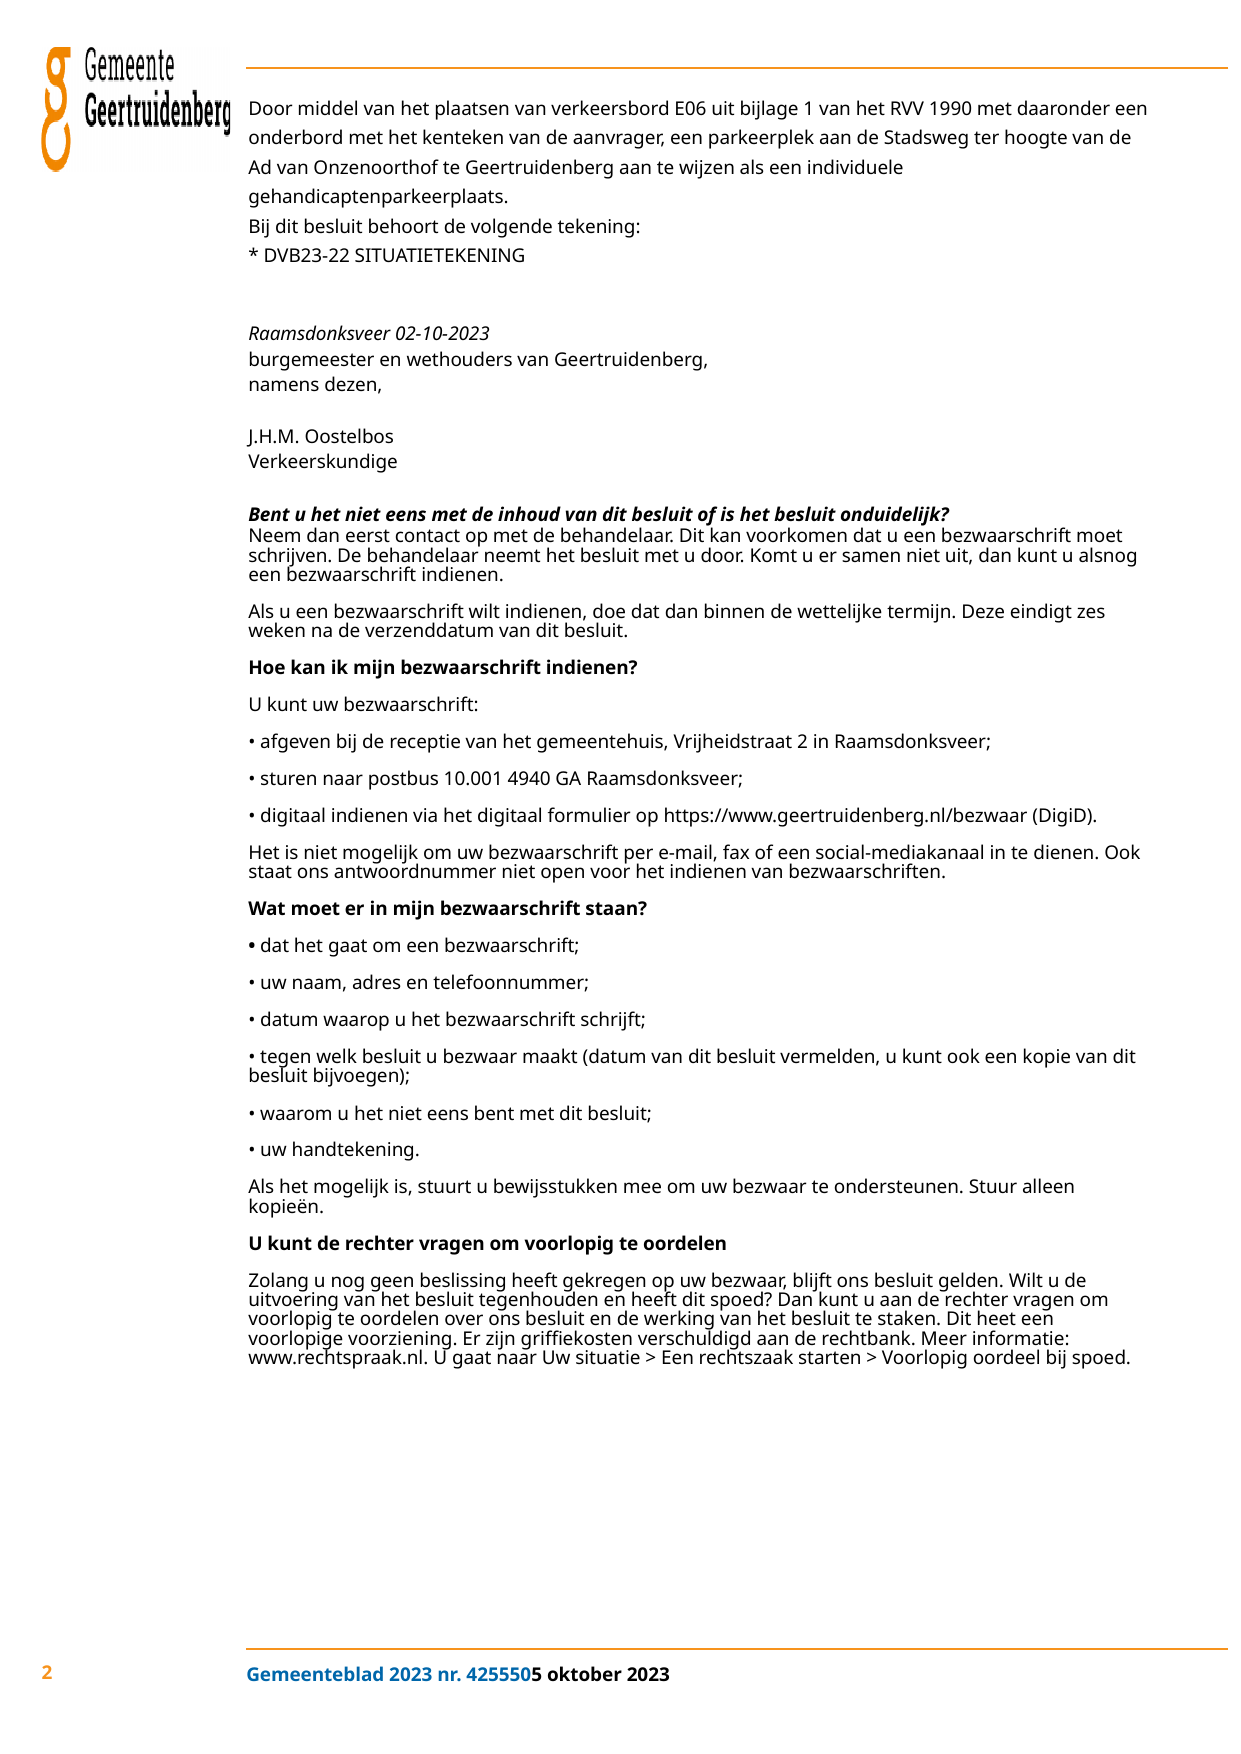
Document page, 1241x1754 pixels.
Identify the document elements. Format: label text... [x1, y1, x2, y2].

text Wat moet er in mijn bezwaarschrift staan? [248, 900, 1152, 919]
text Het is niet mogelijk om uw bezwaarschrift per e-mail, fax of een social-mediakanaal in te dienen. Ook staat ons antwoordnummer niet open voor het indienen van bezwaarschriften. [248, 844, 1152, 883]
text U kunt uw bezwaarschrift: [248, 696, 1152, 715]
text • waarom u het niet eens bent met dit besluit; [248, 1104, 1152, 1124]
text • digitaal indienen via het digitaal formulier op https://www.geertruidenberg.nl/bezwaar (DigiD). [248, 807, 1152, 826]
text • datum waarop u het bezwaarschrift schrijft; [248, 1011, 1152, 1031]
text Raamsdonksveer 02-10-2023 [248, 320, 1152, 346]
text Verkeerskundige [248, 449, 1152, 474]
text • uw naam, adres en telefoonnummer; [248, 974, 1152, 993]
text * DVB23-22 SITUATIETEKENING [248, 243, 1152, 268]
text burgemeester en wethouders van Geertruidenberg, [248, 346, 1152, 372]
text namens dezen, [248, 372, 1152, 397]
text Bij dit besluit behoort de volgende tekening: [248, 213, 1152, 239]
text Als u een bezwaarschrift wilt indienen, doe dat dan binnen de wettelijke termijn. Deze eindigt zes weken na de verzenddatum van dit besluit. [248, 603, 1152, 641]
text Door middel van het plaatsen van verkeersbord E06 uit bijlage 1 van het RVV 1990 met daaronder een onderbord met het kenteken van de aanvrager, een parkeerplek aan de Stadsweg ter hoogte van de Ad van Onzenoorthof te Geertruidenberg aan te wijzen als een individuele gehandicaptenparkeerplaats. [248, 95, 1152, 209]
text • afgeven bij de receptie van het gemeentehuis, Vrijheidstraat 2 in Raamsdonksveer; [248, 733, 1152, 752]
text • tegen welk besluit u bezwaar maakt (datum van dit besluit vermelden, u kunt ook een kopie van dit besluit bijvoegen); [248, 1048, 1152, 1087]
text Zolang u nog geen beslissing heeft gekregen op uw bezwaar, blijft ons besluit gelden. Wilt u de uitvoering van het besluit tegenhouden en heeft dit spoed? Dan kunt u aan de rechter vragen om voorlopig te oordelen over ons besluit en de werking van het besluit te staken. Dit heet een voorlopige voorziening. Er zijn griffiekosten verschuldigd aan de rechtbank. Meer informatie: www.rechtspraak.nl. U gaat naar Uw situatie > Een rechtszaak starten > Voorlopig oordeel bij spoed. [248, 1272, 1152, 1368]
text • sturen naar postbus 10.001 4940 GA Raamsdonksveer; [248, 770, 1152, 789]
text Neem dan eerst contact op met de behandelaar. Dit kan voorkomen dat u een bezwaarschrift moet schrijven. De behandelaar neemt het besluit met u door. Komt u er samen niet uit, dan kunt u alsnog een bezwaarschrift indienen. [248, 527, 1152, 585]
text Hoe kan ik mijn bezwaarschrift indienen? [248, 659, 1152, 678]
text U kunt de rechter vragen om voorlopig te oordelen [248, 1235, 1152, 1254]
picture [41, 47, 231, 172]
text J.H.M. Oostelbos [248, 423, 1152, 449]
text • uw handtekening. [248, 1141, 1152, 1161]
text Als het mogelijk is, stuurt u bewijsstukken mee om uw bezwaar te ondersteunen. Stuur alleen kopieën. [248, 1178, 1152, 1217]
text • dat het gaat om een bezwaarschrift; [248, 937, 1152, 957]
text Bent u het niet eens met de inhoud van dit besluit of is het besluit onduidelijk? [248, 502, 1152, 527]
